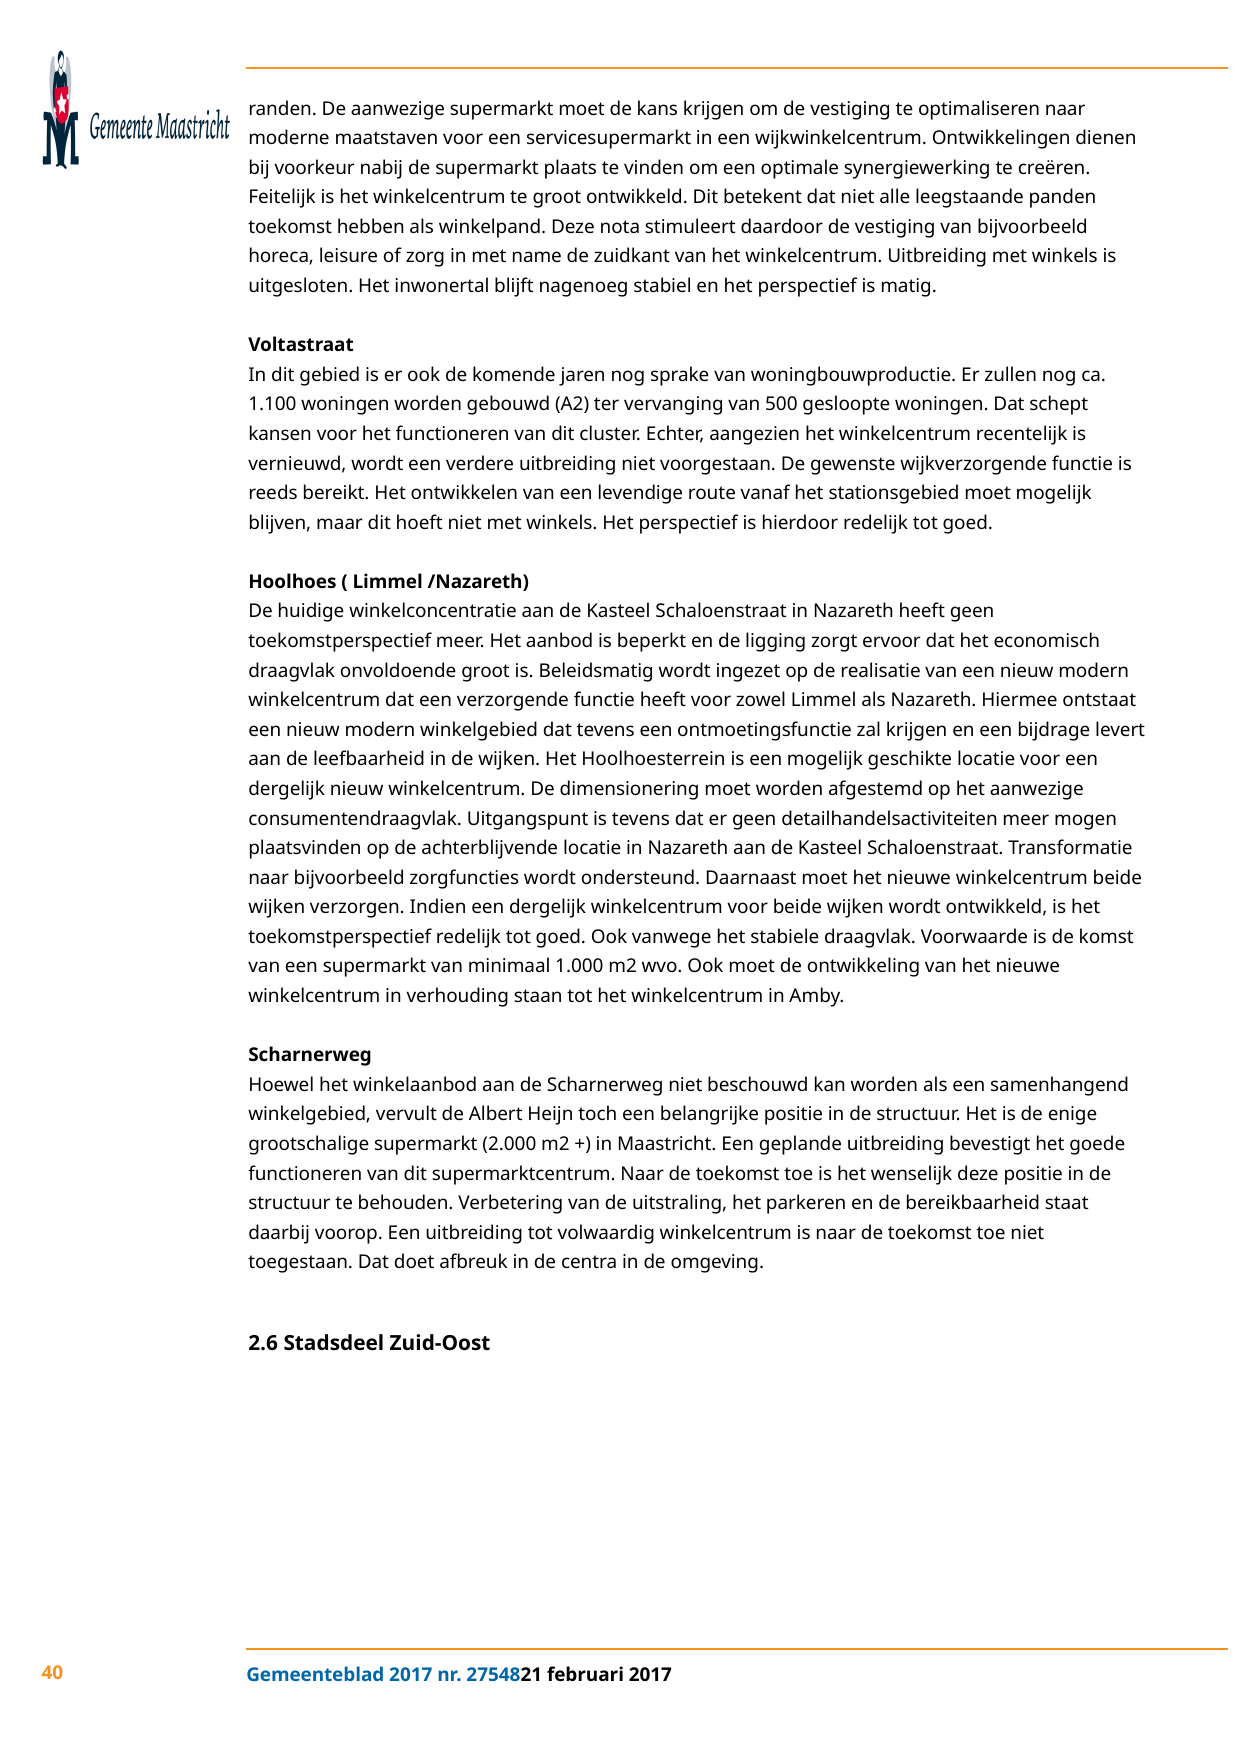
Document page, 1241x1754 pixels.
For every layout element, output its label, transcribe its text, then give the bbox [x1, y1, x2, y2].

text 2.6 Stadsdeel Zuid-Oost [248, 1328, 1152, 1357]
text Hoolhoes ( Limmel /Nazareth) [248, 568, 1152, 594]
text Hoewel het winkelaanbod aan de Scharnerweg niet beschouwd kan worden als een samenhangend winkelgebied, vervult de Albert Heijn toch een belangrijke positie in de structuur. Het is de enige grootschalige supermarkt (2.000 m2 +) in Maastricht. Een geplande uitbreiding bevestigt het goede functioneren van dit supermarktcentrum. Naar de toekomst toe is het wenselijk deze positie in de structuur te behouden. Verbetering van de uitstraling, het parkeren en de bereikbaarheid staat daarbij voorop. Een uitbreiding tot volwaardig winkelcentrum is naar de toekomst toe niet toegestaan. Dat doet afbreuk in de centra in de omgeving. [248, 1071, 1152, 1274]
picture [41, 47, 231, 172]
text De huidige winkelconcentratie aan de Kasteel Schaloenstraat in Nazareth heeft geen toekomstperspectief meer. Het aanbod is beperkt en de ligging zorgt ervoor dat het economisch draagvlak onvoldoende groot is. Beleidsmatig wordt ingezet op de realisatie van een nieuw modern winkelcentrum dat een verzorgende functie heeft voor zowel Limmel als Nazareth. Hiermee ontstaat een nieuw modern winkelgebied dat tevens een ontmoetingsfunctie zal krijgen en een bijdrage levert aan de leefbaarheid in de wijken. Het Hoolhoesterrein is een mogelijk geschikte locatie voor een dergelijk nieuw winkelcentrum. De dimensionering moet worden afgestemd op het aanwezige consumentendraagvlak. Uitgangspunt is tevens dat er geen detailhandelsactiviteiten meer mogen plaatsvinden op de achterblijvende locatie in Nazareth aan de Kasteel Schaloenstraat. Transformatie naar bijvoorbeeld zorgfuncties wordt ondersteund. Daarnaast moet het nieuwe winkelcentrum beide wijken verzorgen. Indien een dergelijk winkelcentrum voor beide wijken wordt ontwikkeld, is het toekomstperspectief redelijk tot goed. Ook vanwege het stabiele draagvlak. Voorwaarde is de komst van een supermarkt van minimaal 1.000 m2 wvo. Ook moet de ontwikkeling van het nieuwe winkelcentrum in verhouding staan tot het winkelcentrum in Amby. [248, 598, 1152, 1008]
text Scharnerweg [248, 1041, 1152, 1067]
text randen. De aanwezige supermarkt moet de kans krijgen om de vestiging te optimaliseren naar moderne maatstaven voor een servicesupermarkt in een wijkwinkelcentrum. Ontwikkelingen dienen bij voorkeur nabij de supermarkt plaats te vinden om een optimale synergiewerking te creëren. Feitelijk is het winkelcentrum te groot ontwikkeld. Dit betekent dat niet alle leegstaande panden toekomst hebben als winkelpand. Deze nota stimuleert daardoor de vestiging van bijvoorbeeld horeca, leisure of zorg in met name de zuidkant van het winkelcentrum. Uitbreiding met winkels is uitgesloten. Het inwonertal blijft nagenoeg stabiel en het perspectief is matig. [248, 95, 1152, 298]
text In dit gebied is er ook de komende jaren nog sprake van woningbouwproductie. Er zullen nog ca. 1.100 woningen worden gebouwd (A2) ter vervanging van 500 gesloopte woningen. Dat schept kansen voor het functioneren van dit cluster. Echter, aangezien het winkelcentrum recentelijk is vernieuwd, wordt een verdere uitbreiding niet voorgestaan. De gewenste wijkverzorgende functie is reeds bereikt. Het ontwikkelen van een levendige route vanaf het stationsgebied moet mogelijk blijven, maar dit hoeft niet met winkels. Het perspectief is hierdoor redelijk tot goed. [248, 361, 1152, 535]
text Voltastraat [248, 331, 1152, 357]
